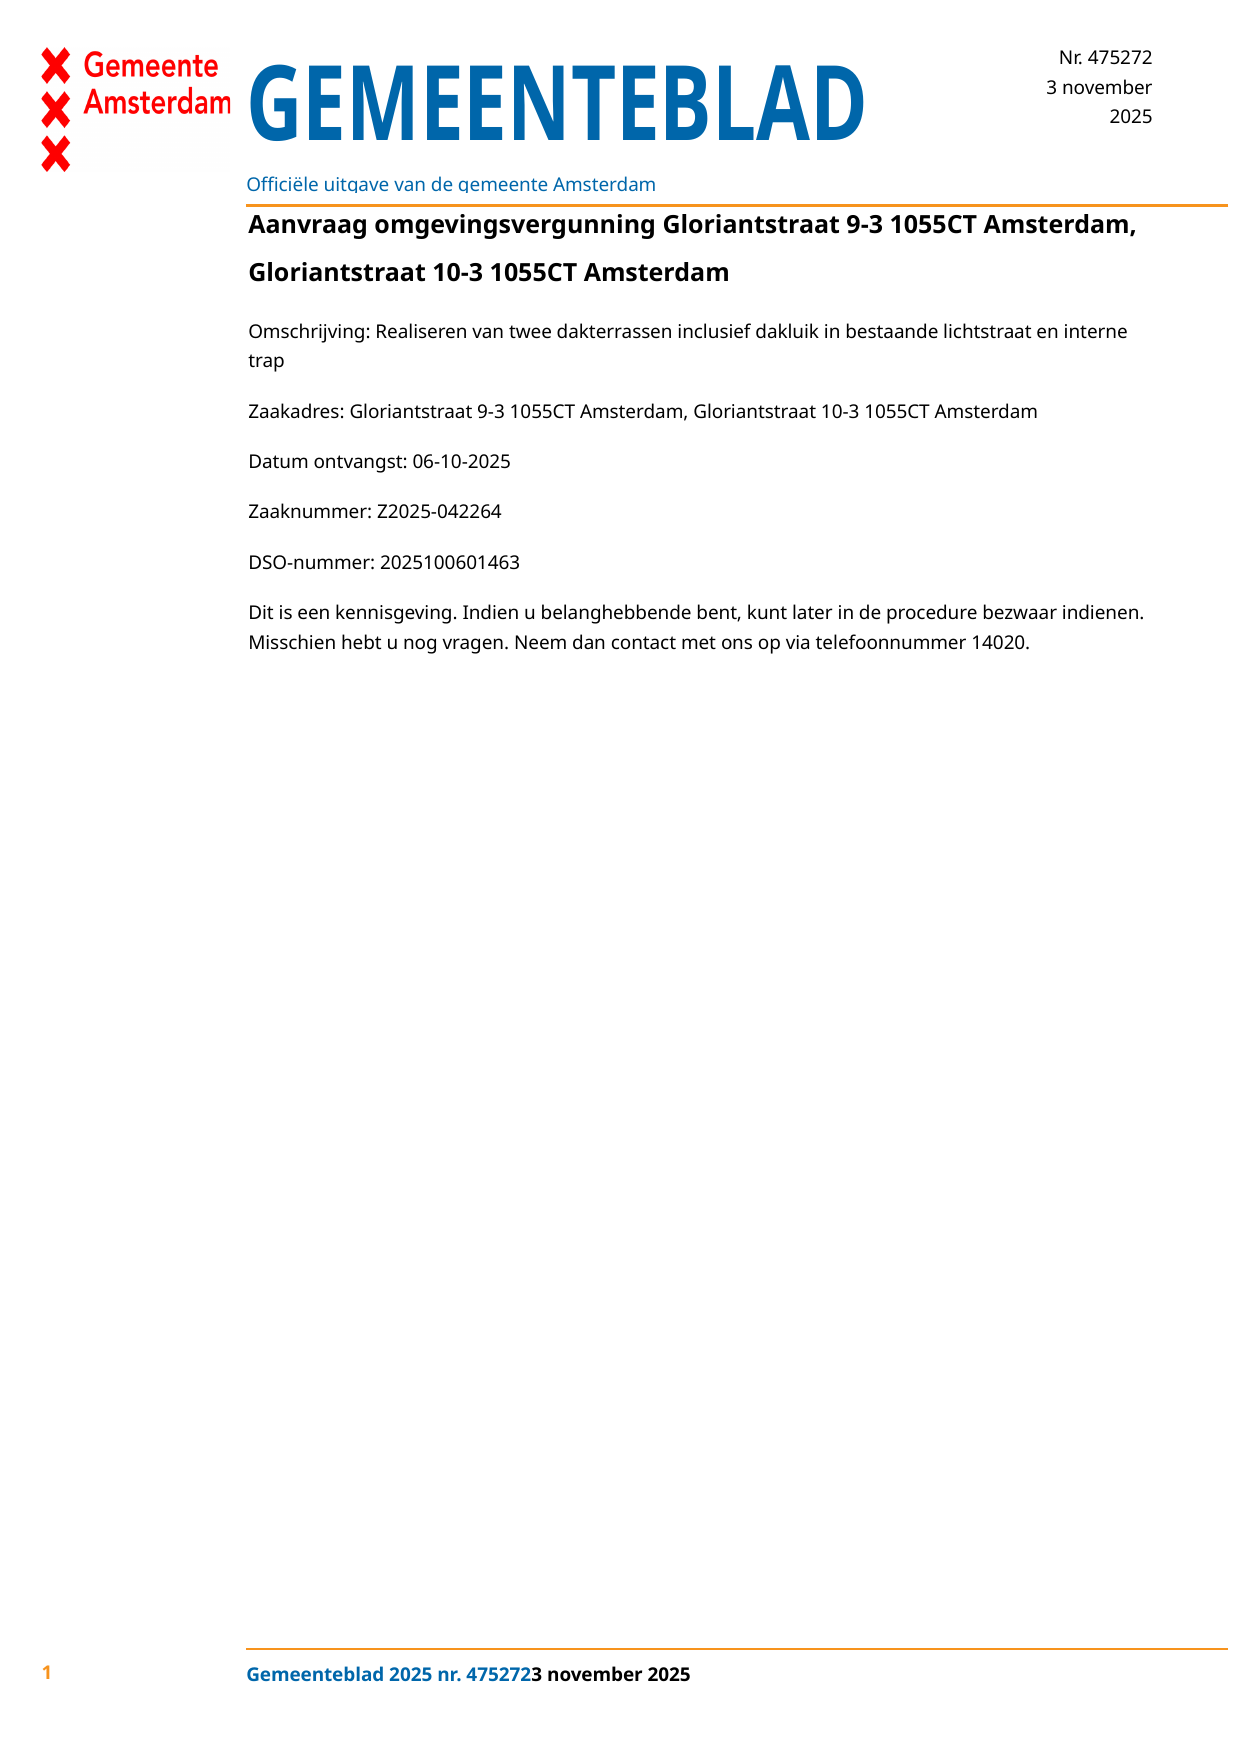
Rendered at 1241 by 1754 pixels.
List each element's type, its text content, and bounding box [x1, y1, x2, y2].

text Zaaknummer: Z2025-042264 [248, 499, 1152, 524]
picture [41, 47, 231, 172]
text Datum ontvangst: 06-10-2025 [248, 448, 1152, 474]
text Dit is een kennisgeving. Indien u belanghebbende bent, kunt later in de procedure bezwaar indienen. Misschien hebt u nog vragen. Neem dan contact met ons op via telefoonnummer 14020. [248, 599, 1152, 655]
text Zaakadres: Gloriantstraat 9-3 1055CT Amsterdam, Gloriantstraat 10-3 1055CT Amsterdam [248, 398, 1152, 424]
text DSO-nummer: 2025100601463 [248, 549, 1152, 575]
text Aanvraag omgevingsvergunning Gloriantstraat 9-3 1055CT Amsterdam, Gloriantstraat 10-3 1055CT Amsterdam [248, 207, 1152, 288]
text Omschrijving: Realiseren van twee dakterrassen inclusief dakluik in bestaande lichtstraat en interne trap [248, 318, 1152, 373]
